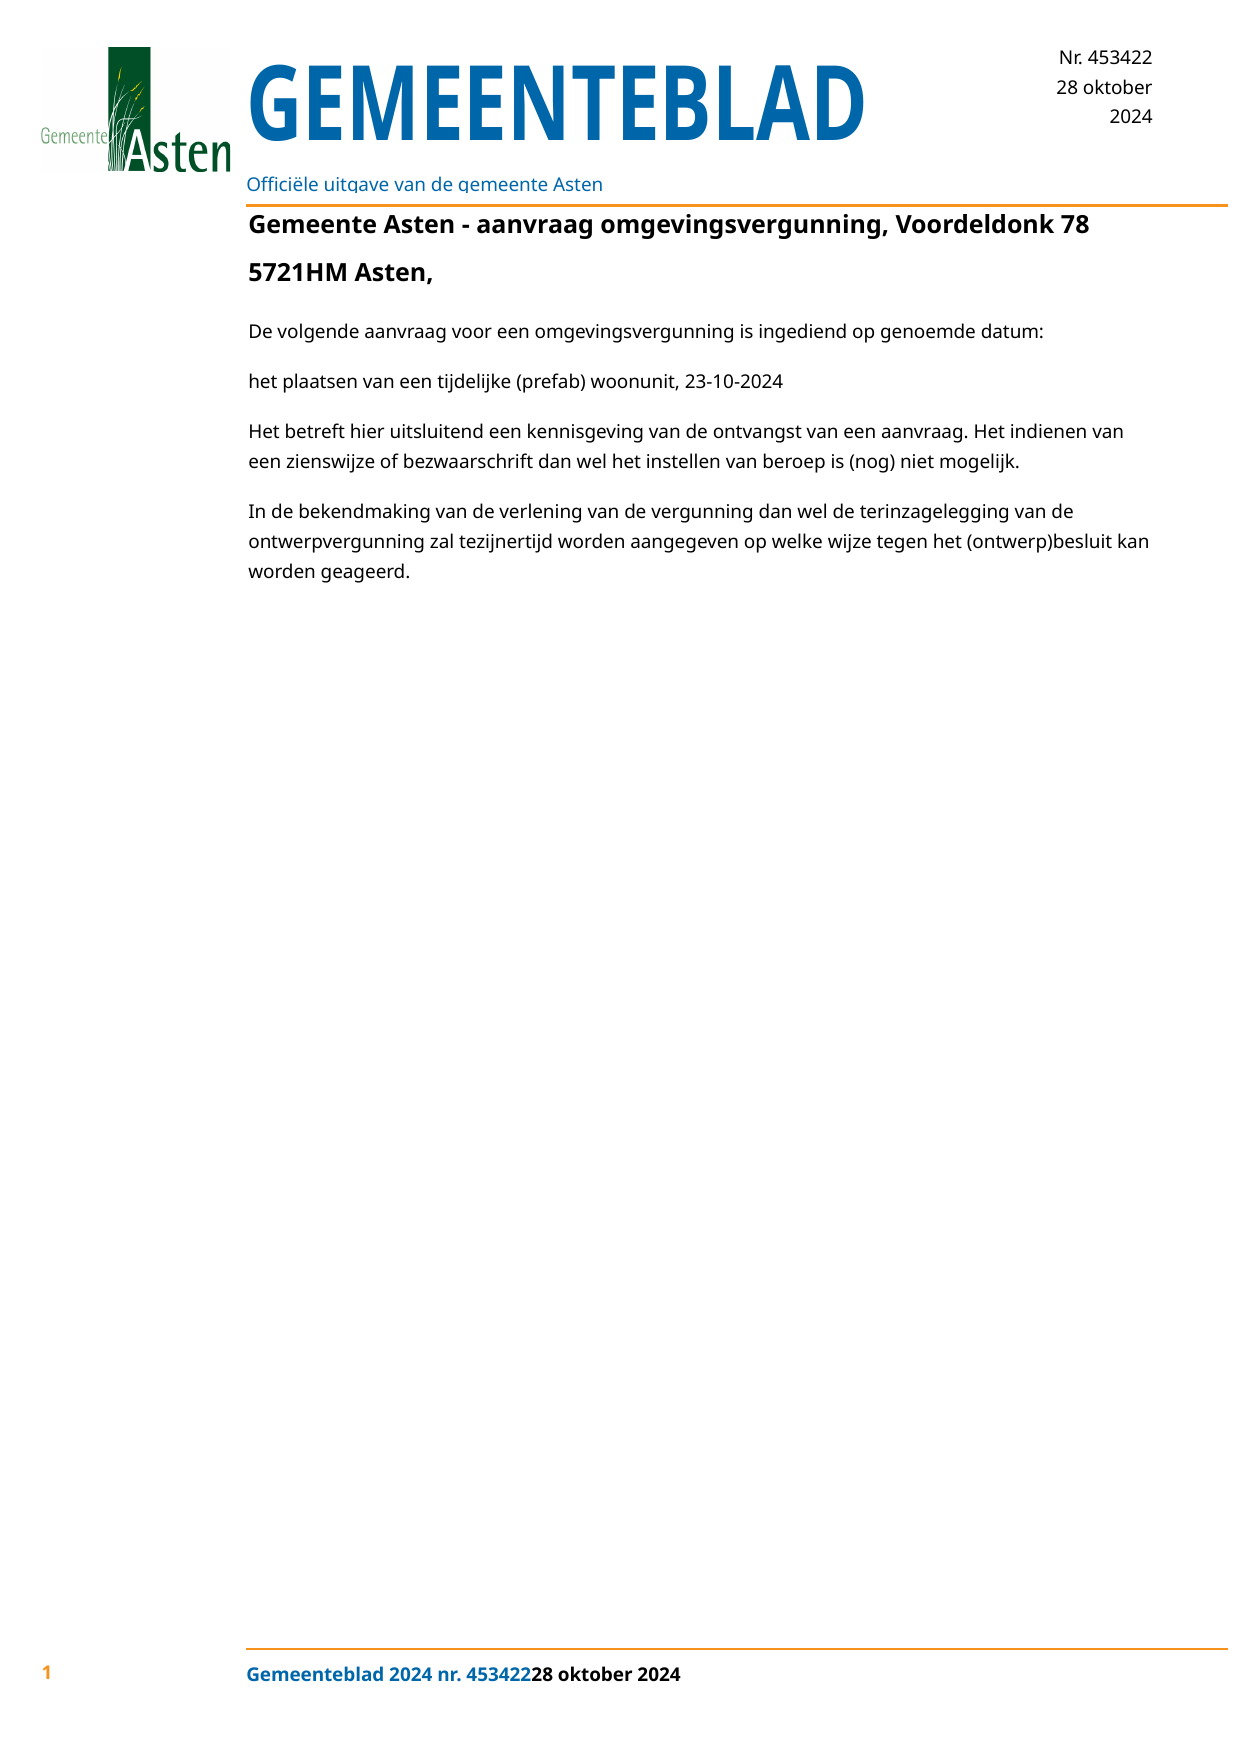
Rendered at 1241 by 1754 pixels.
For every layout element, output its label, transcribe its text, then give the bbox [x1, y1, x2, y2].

text Het betreft hier uitsluitend een kennisgeving van de ontvangst van een aanvraag. Het indienen van een zienswijze of bezwaarschrift dan wel het instellen van beroep is (nog) niet mogelijk. [248, 419, 1152, 474]
text het plaatsen van een tijdelijke (prefab) woonunit, 23-10-2024 [248, 368, 1152, 394]
text Gemeente Asten - aanvraag omgevingsvergunning, Voordeldonk 78 5721HM Asten, [248, 207, 1152, 288]
text De volgende aanvraag voor een omgevingsvergunning is ingediend op genoemde datum: [248, 318, 1152, 344]
picture [41, 47, 231, 172]
text In de bekendmaking van de verlening van de vergunning dan wel de terinzagelegging van de ontwerpvergunning zal tezijnertijd worden aangegeven op welke wijze tegen het (ontwerp)besluit kan worden geageerd. [248, 499, 1152, 584]
